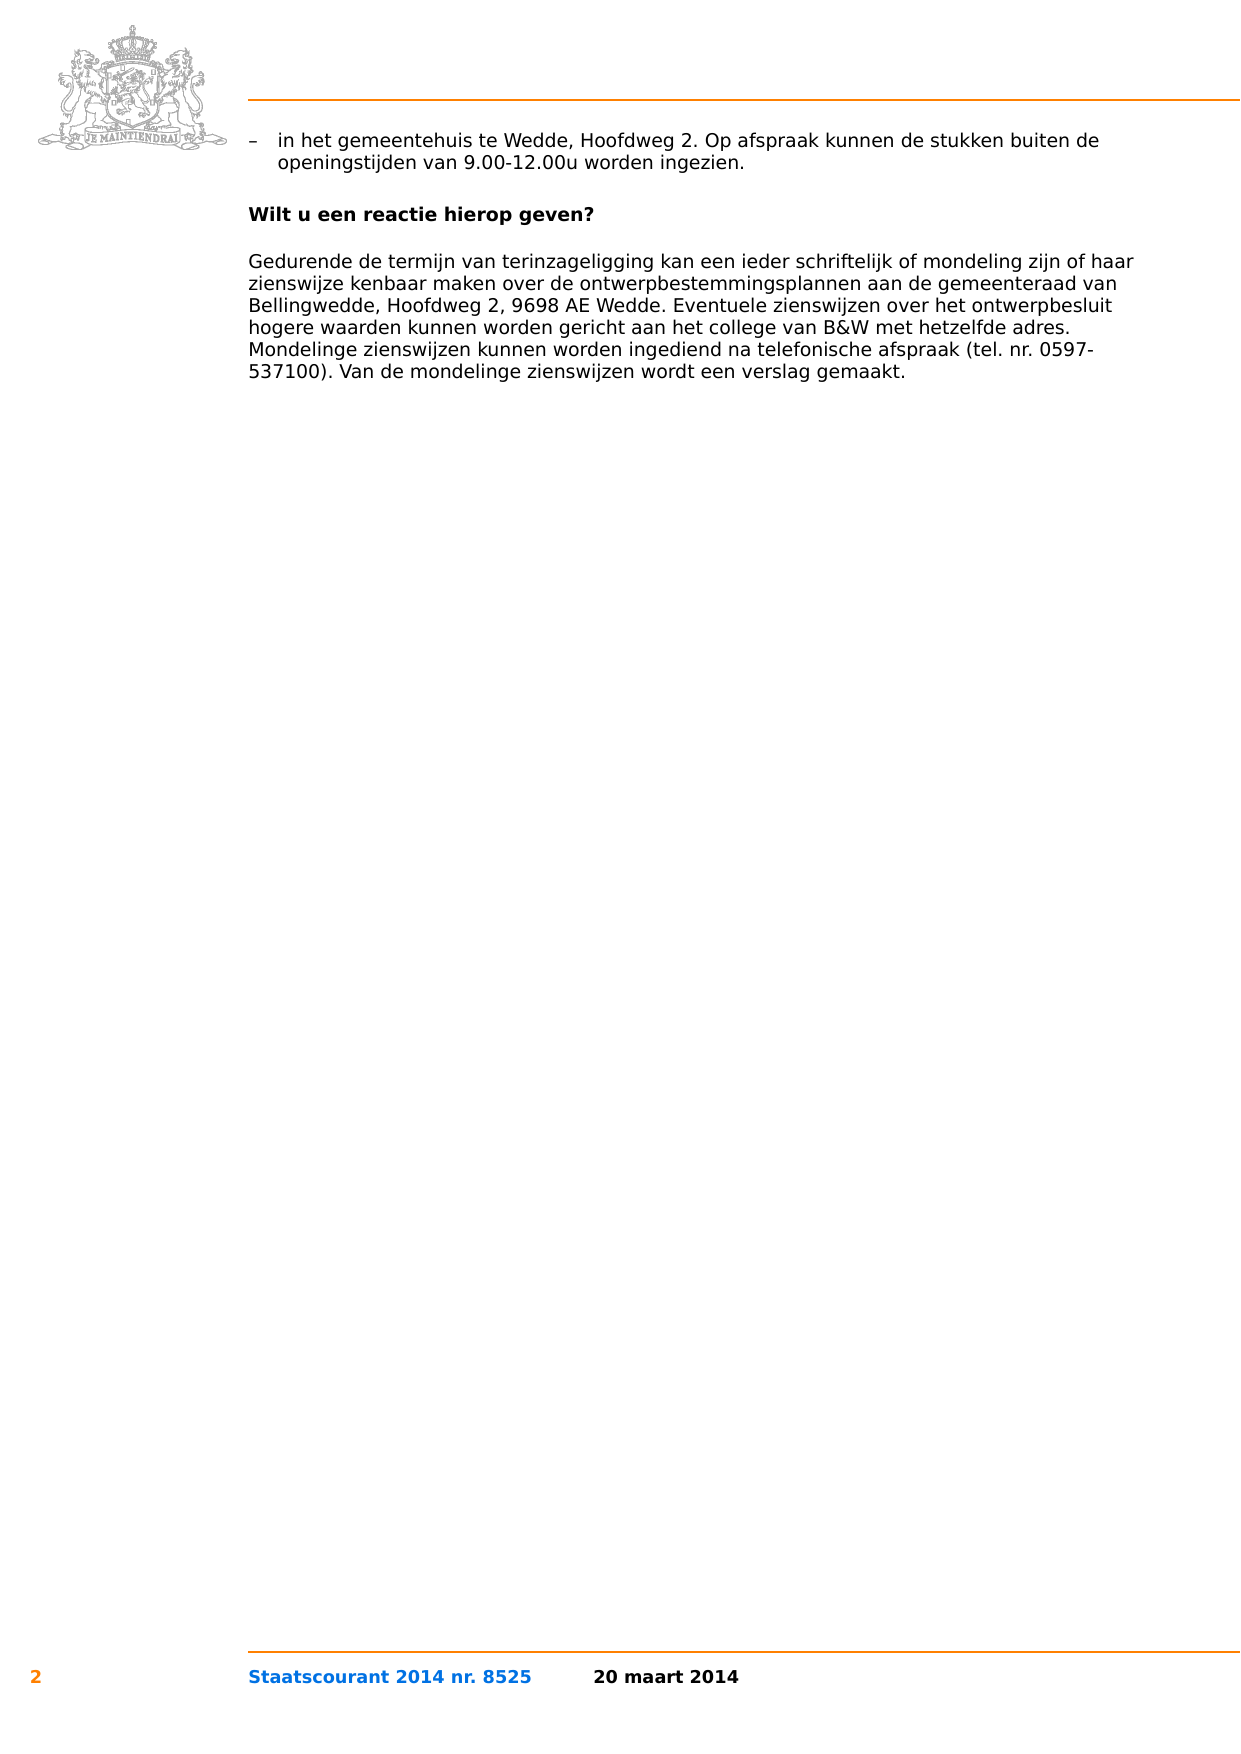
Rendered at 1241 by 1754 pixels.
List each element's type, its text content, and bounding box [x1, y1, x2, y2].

subtitle Wilt u een reactie hierop geven? [248, 204, 1163, 226]
text Gedurende de termijn van terinzageligging kan een ieder schriftelijk of mondeling zijn of haar zienswijze kenbaar maken over de ontwerpbestemmingsplannen aan de gemeenteraad van Bellingwedde, Hoofdweg 2, 9698 AE Wedde. Eventuele zienswijzen over het ontwerpbesluit hogere waarden kunnen worden gericht aan het college van B&W met hetzelfde adres. Mondelinge zienswijzen kunnen worden ingediend na telefonische afspraak (tel. nr. 0597-537100). Van de mondelinge zienswijzen wordt een verslag gemaakt. [248, 251, 1163, 383]
text – in het gemeentehuis te Wedde, Hoofdweg 2. Op afspraak kunnen de stukken buiten de openingstijden van 9.00-12.00u worden ingezien. [248, 130, 1163, 174]
picture [38, 25, 227, 150]
